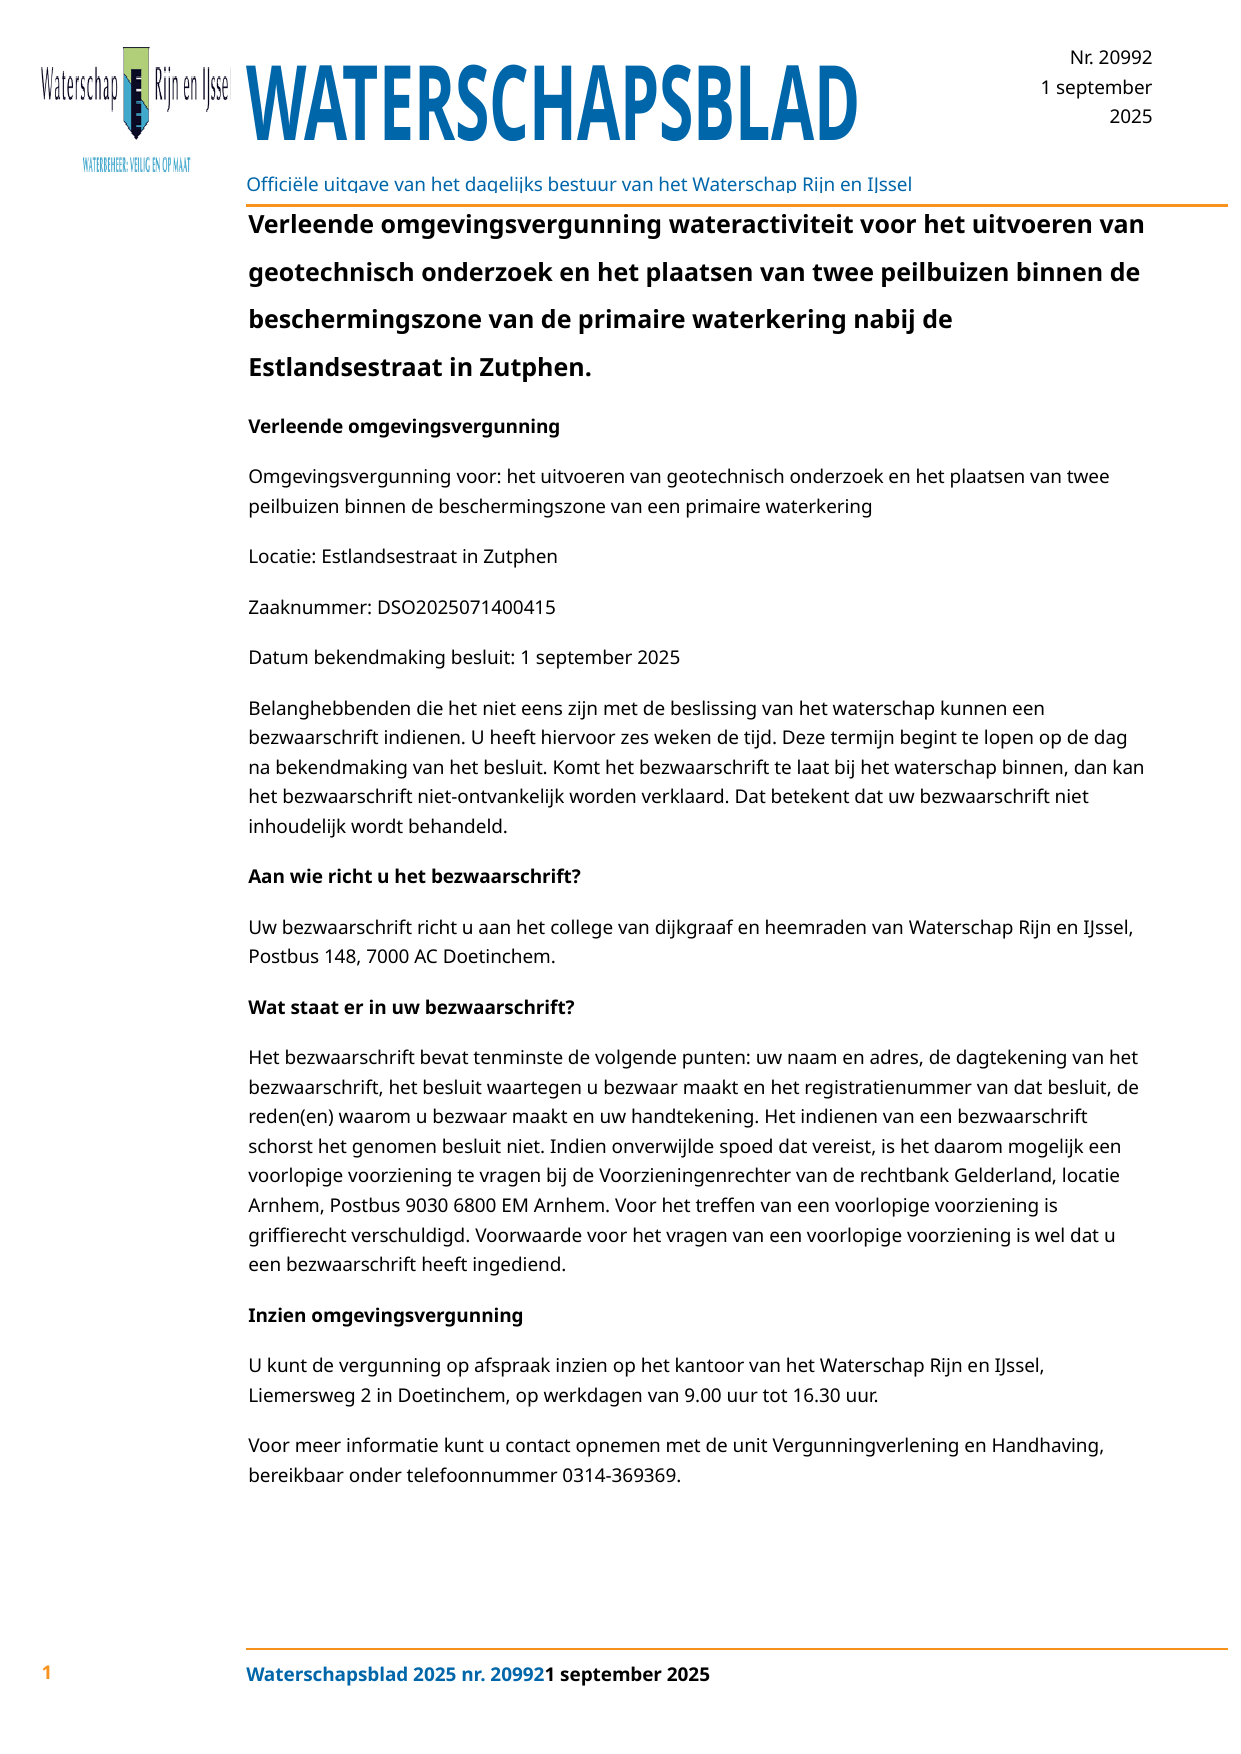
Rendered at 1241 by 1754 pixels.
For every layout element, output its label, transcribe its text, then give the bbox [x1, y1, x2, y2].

text Omgevingsvergunning voor: het uitvoeren van geotechnisch onderzoek en het plaatsen van twee peilbuizen binnen de beschermingszone van een primaire waterkering [248, 463, 1152, 519]
text Voor meer informatie kunt u contact opnemen met de unit Vergunningverlening en Handhaving, bereikbaar onder telefoonnummer 0314-369369. [248, 1432, 1152, 1488]
text Aan wie richt u het bezwaarschrift? [248, 863, 1152, 889]
text Inzien omgevingsvergunning [248, 1302, 1152, 1328]
picture [41, 47, 231, 172]
text Wat staat er in uw bezwaarschrift? [248, 994, 1152, 1020]
text Uw bezwaarschrift richt u aan het college van dijkgraaf en heemraden van Waterschap Rijn en IJssel, Postbus 148, 7000 AC Doetinchem. [248, 914, 1152, 969]
text Datum bekendmaking besluit: 1 september 2025 [248, 644, 1152, 670]
text Belanghebbenden die het niet eens zijn met de beslissing van het waterschap kunnen een bezwaarschrift indienen. U heeft hiervoor zes weken de tijd. Deze termijn begint te lopen op de dag na bekendmaking van het besluit. Komt het bezwaarschrift te laat bij het waterschap binnen, dan kan het bezwaarschrift niet-ontvankelijk worden verklaard. Dat betekent dat uw bezwaarschrift niet inhoudelijk wordt behandeld. [248, 695, 1152, 839]
text U kunt de vergunning op afspraak inzien op het kantoor van het Waterschap Rijn en IJssel, Liemersweg 2 in Doetinchem, op werkdagen van 9.00 uur tot 16.30 uur. [248, 1352, 1152, 1408]
text Verleende omgevingsvergunning [248, 413, 1152, 439]
text Zaaknummer: DSO2025071400415 [248, 594, 1152, 620]
text Locatie: Estlandsestraat in Zutphen [248, 543, 1152, 569]
text Verleende omgevingsvergunning wateractiviteit voor het uitvoeren van geotechnisch onderzoek en het plaatsen van twee peilbuizen binnen de beschermingszone van de primaire waterkering nabij de Estlandsestraat in Zutphen. [248, 207, 1152, 384]
text Het bezwaarschrift bevat tenminste de volgende punten: uw naam en adres, de dagtekening van het bezwaarschrift, het besluit waartegen u bezwaar maakt en het registratienummer van dat besluit, de reden(en) waarom u bezwaar maakt en uw handtekening. Het indienen van een bezwaarschrift schorst het genomen besluit niet. Indien onverwijlde spoed dat vereist, is het daarom mogelijk een voorlopige voorziening te vragen bij de Voorzieningenrechter van de rechtbank Gelderland, locatie Arnhem, Postbus 9030 6800 EM Arnhem. Voor het treffen van een voorlopige voorziening is griffierecht verschuldigd. Voorwaarde voor het vragen van een voorlopige voorziening is wel dat u een bezwaarschrift heeft ingediend. [248, 1044, 1152, 1277]
